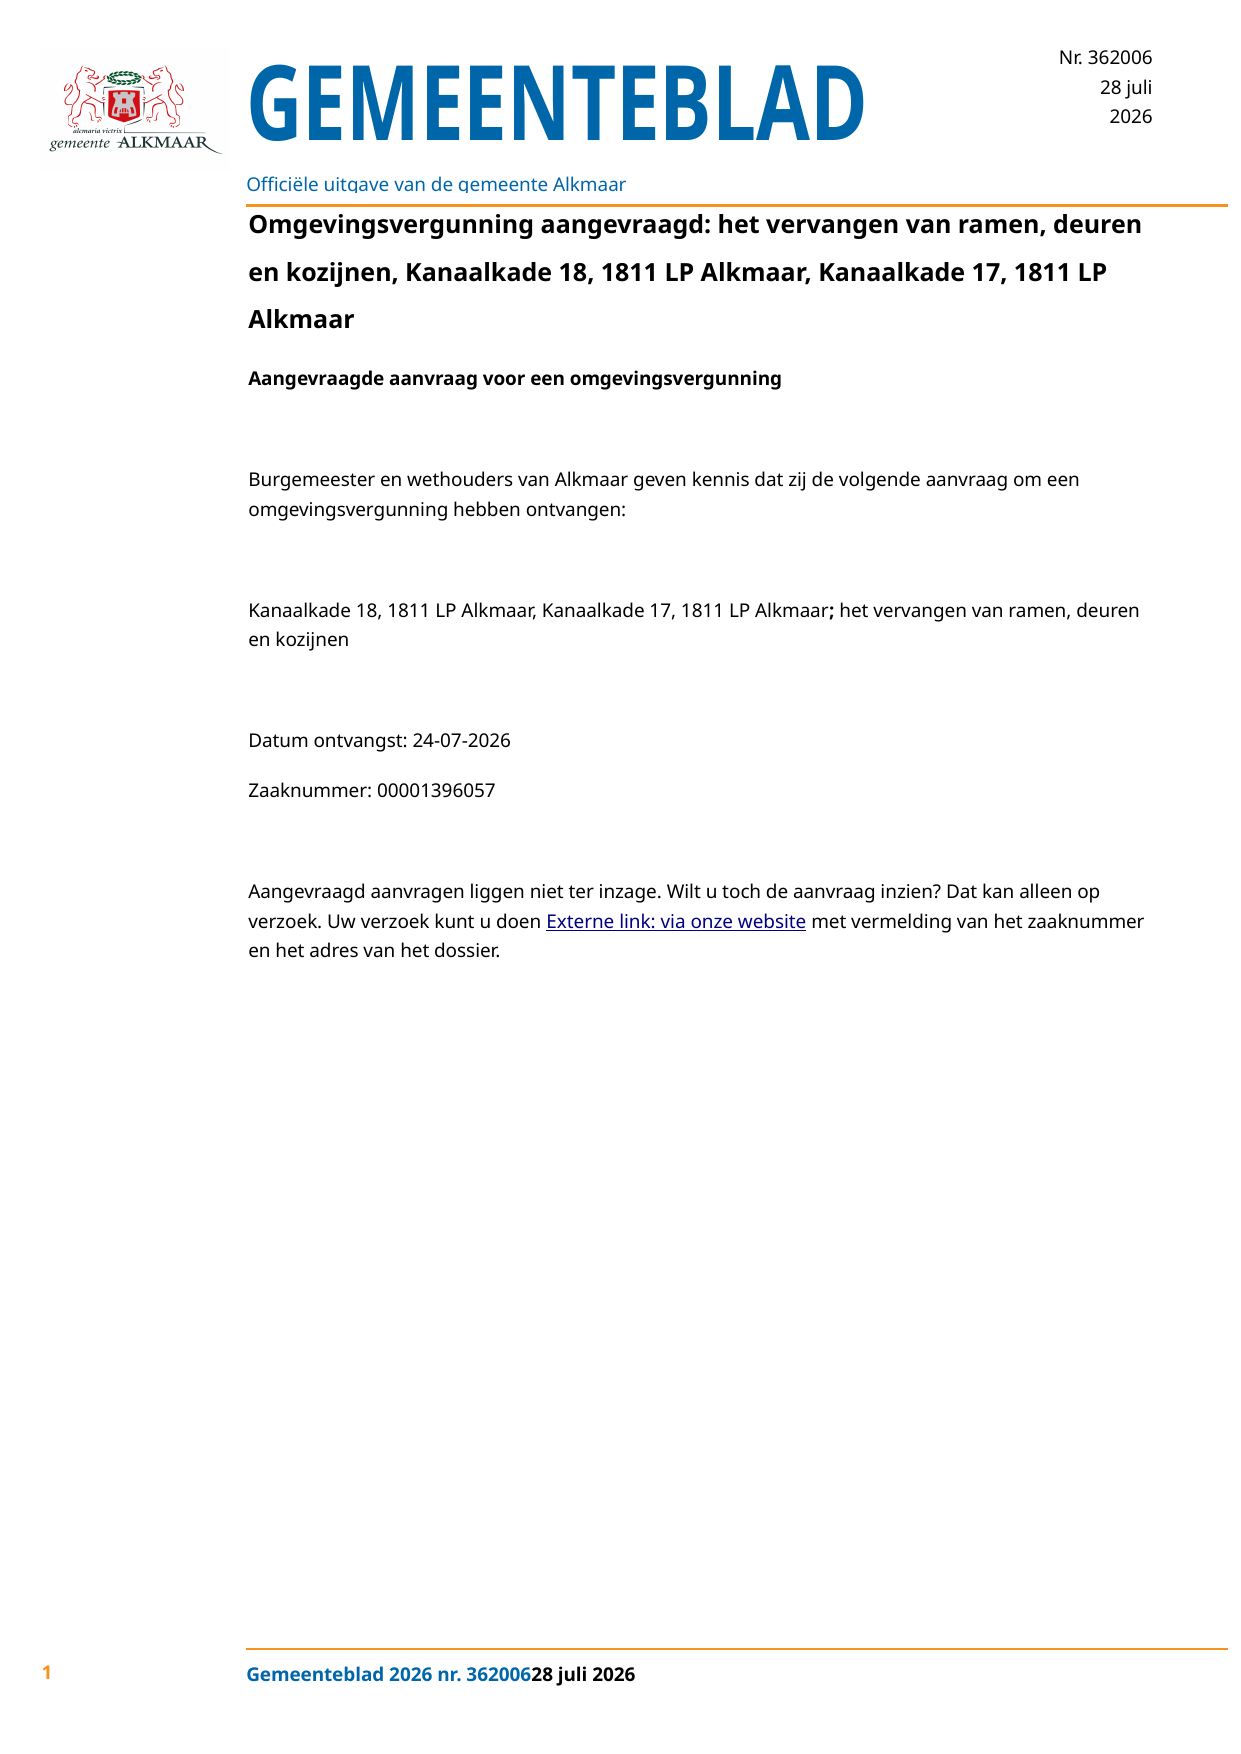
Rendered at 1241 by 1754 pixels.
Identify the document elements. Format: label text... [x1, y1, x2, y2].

text Burgemeester en wethouders van Alkmaar geven kennis dat zij de volgende aanvraag om een omgevingsvergunning hebben ontvangen: [248, 466, 1152, 522]
text Datum ontvangst: 24-07-2026 [248, 727, 1152, 753]
text Omgevingsvergunning aangevraagd: het vervangen van ramen, deuren en kozijnen, Kanaalkade 18, 1811 LP Alkmaar, Kanaalkade 17, 1811 LP Alkmaar [248, 207, 1152, 336]
text Aangevraagd aanvragen liggen niet ter inzage. Wilt u toch de aanvraag inzien? Dat kan alleen op verzoek. Uw verzoek kunt u doen Externe link: via onze website met vermelding van het zaaknummer en het adres van het dossier. [248, 878, 1152, 963]
picture [41, 47, 231, 172]
text Aangevraagde aanvraag voor een omgevingsvergunning [248, 366, 1152, 391]
text Zaaknummer: 00001396057 [248, 778, 1152, 803]
text Kanaalkade 18, 1811 LP Alkmaar, Kanaalkade 17, 1811 LP Alkmaar; het vervangen van ramen, deuren en kozijnen [248, 597, 1152, 652]
